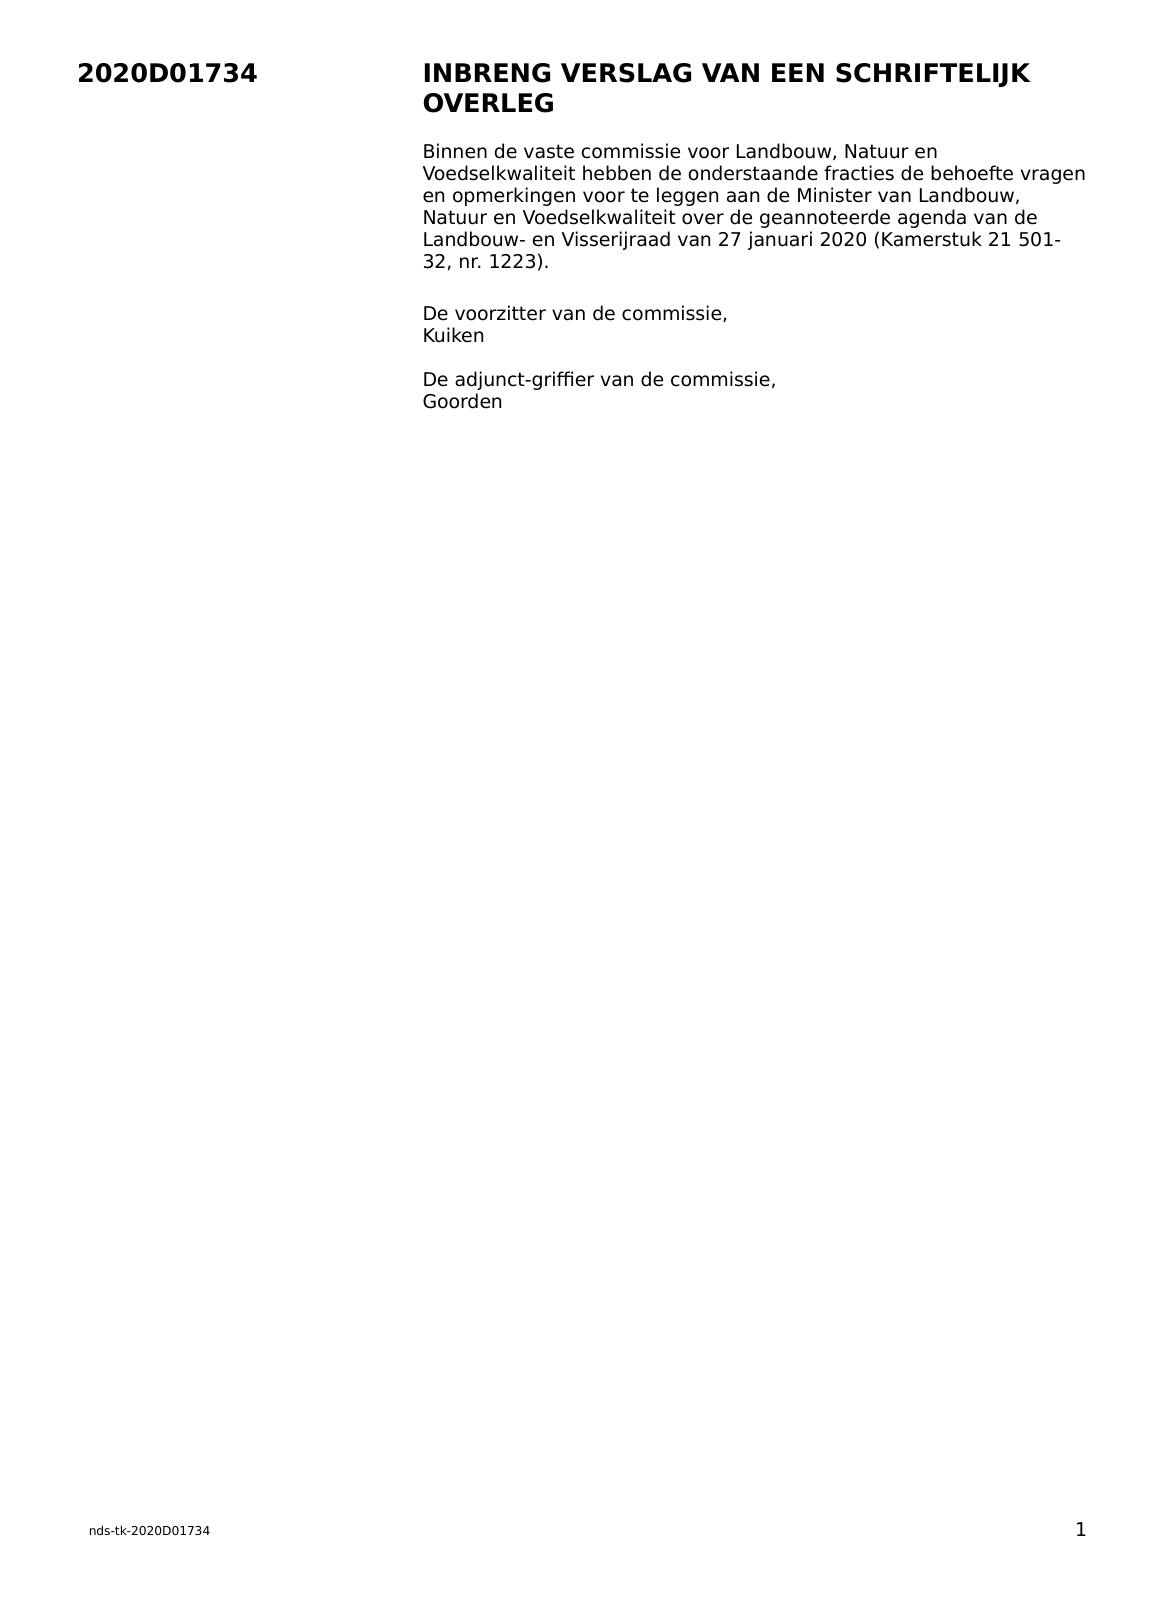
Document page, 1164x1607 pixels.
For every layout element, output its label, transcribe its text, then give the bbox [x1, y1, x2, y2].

text Binnen de vaste commissie voor Landbouw, Natuur en Voedselkwaliteit hebben de onderstaande fracties de behoefte vragen en opmerkingen voor te leggen aan de Minister van Landbouw, Natuur en Voedselkwaliteit over de geannoteerde agenda van de Landbouw- en Visserijraad van 27 januari 2020 (Kamerstuk 21 501-32, nr. 1223). [422, 141, 1087, 272]
text 2020D01734 INBRENG VERSLAG VAN EEN SCHRIFTELIJK OVERLEG [77, 59, 1087, 118]
text De voorzitter van de commissie, Kuiken [422, 302, 1087, 346]
text De adjunct-griffier van de commissie, Goorden [422, 369, 1087, 413]
text nds-tk-2020D01734 [88, 1524, 323, 1538]
